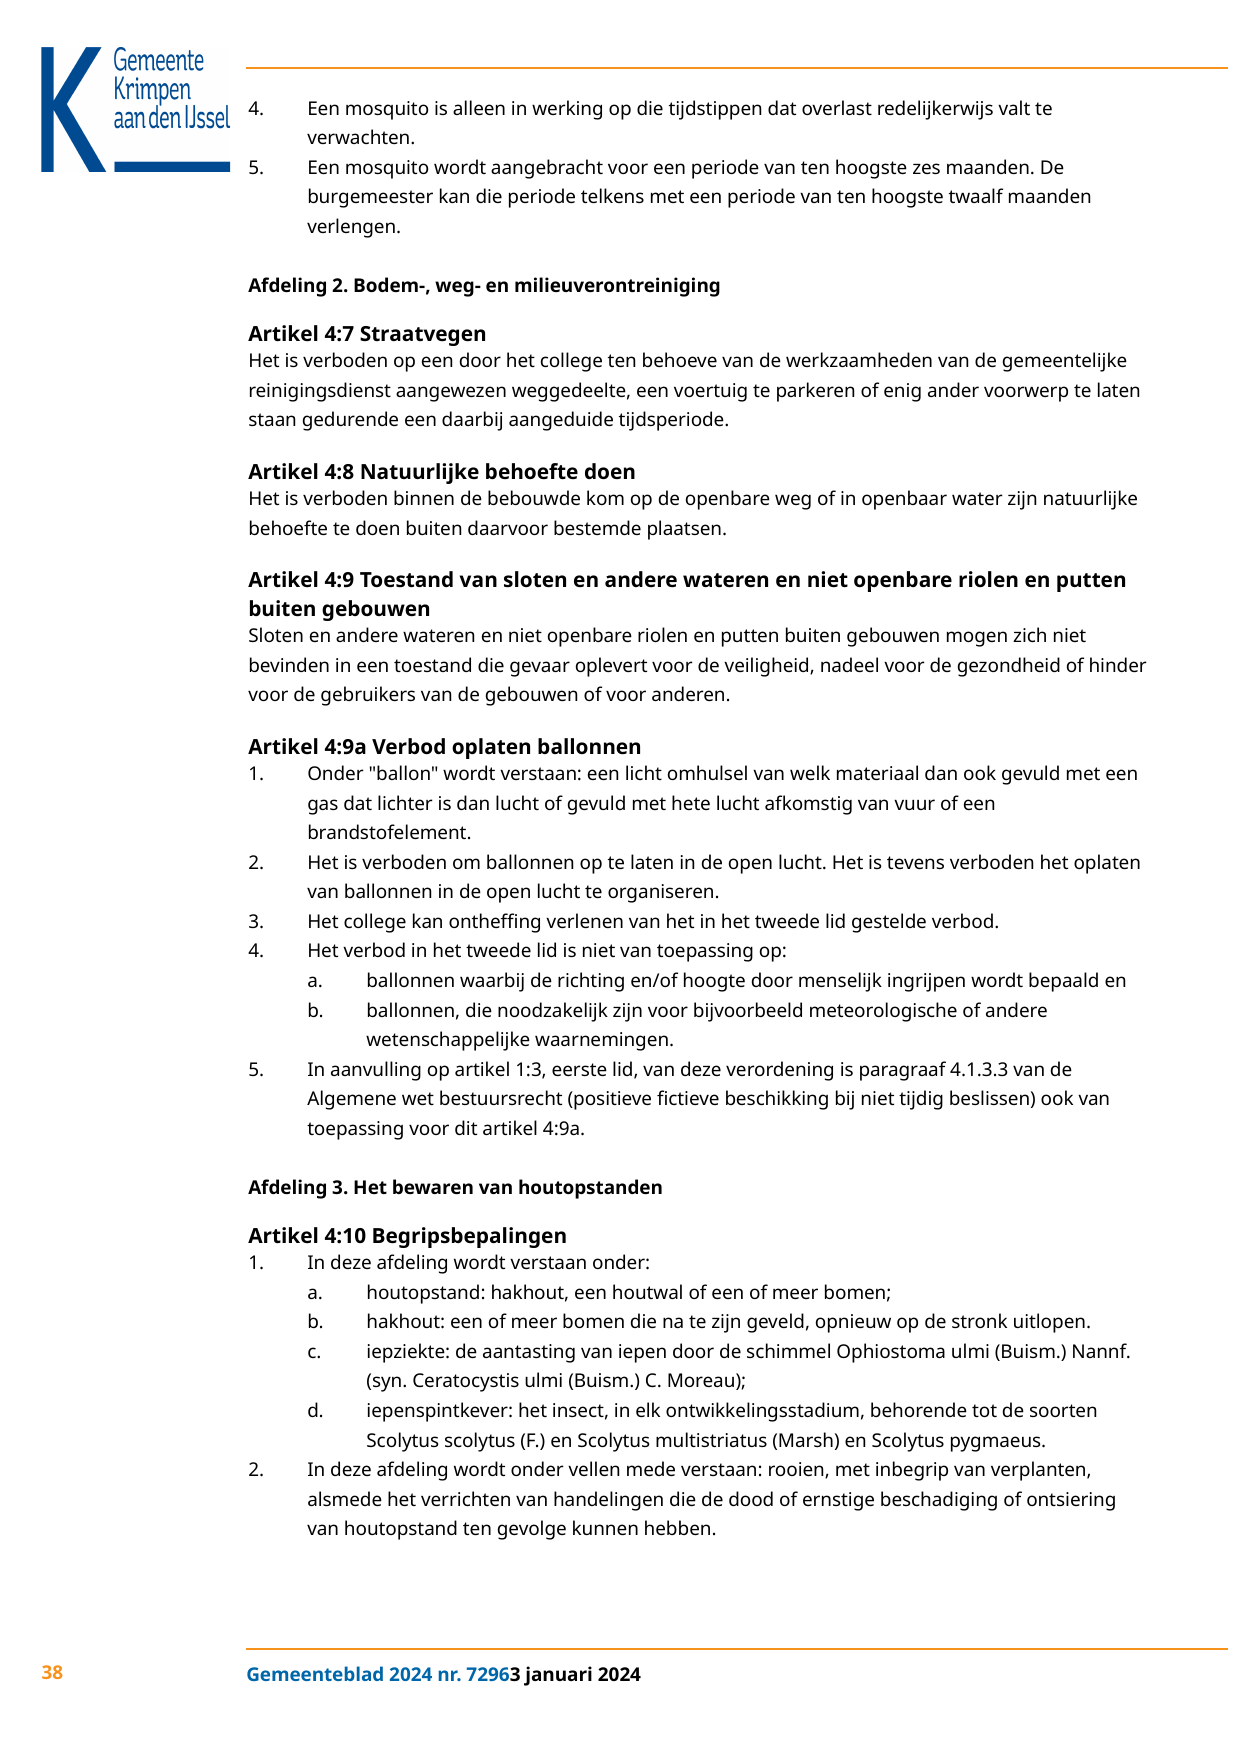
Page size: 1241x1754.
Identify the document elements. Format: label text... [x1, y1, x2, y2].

list Een mosquito is alleen in werking op die tijdstippen dat overlast redelijkerwijs valt te verwachten. [248, 95, 1152, 150]
text Artikel 4:8 Natuurlijke behoefte doen [248, 457, 1152, 485]
text Artikel 4:10 Begripsbepalingen [248, 1221, 1152, 1249]
text Artikel 4:9 Toestand van sloten en andere wateren en niet openbare riolen en putten buiten gebouwen [248, 565, 1152, 622]
list Het is verboden om ballonnen op te laten in de open lucht. Het is tevens verboden het oplaten van ballonnen in de open lucht te organiseren. [248, 849, 1152, 904]
text Afdeling 2. Bodem-, weg- en milieuverontreiniging [248, 272, 1152, 298]
text Artikel 4:9a Verbod oplaten ballonnen [248, 732, 1152, 760]
text Afdeling 3. Het bewaren van houtopstanden [248, 1174, 1152, 1200]
list Het college kan ontheffing verlenen van het in het tweede lid gestelde verbod. [248, 908, 1152, 934]
list houtopstand: hakhout, een houtwal of een of meer bomen; [307, 1279, 1152, 1305]
picture [41, 47, 231, 172]
list ballonnen waarbij de richting en/of hoogte door menselijk ingrijpen wordt bepaald en [307, 967, 1152, 993]
list iepenspintkever: het insect, in elk ontwikkelingsstadium, behorende tot de soorten Scolytus scolytus (F.) en Scolytus multistriatus (Marsh) en Scolytus pygmaeus. [307, 1397, 1152, 1453]
list In deze afdeling wordt verstaan onder: [248, 1249, 1152, 1275]
list In deze afdeling wordt onder vellen mede verstaan: rooien, met inbegrip van verplanten, alsmede het verrichten van handelingen die de dood of ernstige beschadiging of ontsiering van houtopstand ten gevolge kunnen hebben. [248, 1456, 1152, 1541]
text Het is verboden op een door het college ten behoeve van de werkzaamheden van de gemeentelijke reinigingsdienst aangewezen weggedeelte, een voertuig te parkeren of enig ander voorwerp te laten staan gedurende een daarbij aangeduide tijdsperiode. [248, 347, 1152, 432]
list ballonnen, die noodzakelijk zijn voor bijvoorbeeld meteorologische of andere wetenschappelijke waarnemingen. [307, 997, 1152, 1052]
list iepziekte: de aantasting van iepen door de schimmel Ophiostoma ulmi (Buism.) Nannf. (syn. Ceratocystis ulmi (Buism.) C. Moreau); [307, 1338, 1152, 1393]
list Onder "ballon" wordt verstaan: een licht omhulsel van welk materiaal dan ook gevuld met een gas dat lichter is dan lucht of gevuld met hete lucht afkomstig van vuur of een brandstofelement. [248, 760, 1152, 845]
list Een mosquito wordt aangebracht voor een periode van ten hoogste zes maanden. De burgemeester kan die periode telkens met een periode van ten hoogste twaalf maanden verlengen. [248, 154, 1152, 239]
list In aanvulling op artikel 1:3, eerste lid, van deze verordening is paragraaf 4.1.3.3 van de Algemene wet bestuursrecht (positieve fictieve beschikking bij niet tijdig beslissen) ook van toepassing voor dit artikel 4:9a. [248, 1056, 1152, 1141]
text Artikel 4:7 Straatvegen [248, 319, 1152, 347]
text Sloten en andere wateren en niet openbare riolen en putten buiten gebouwen mogen zich niet bevinden in een toestand die gevaar oplevert voor de veiligheid, nadeel voor de gezondheid of hinder voor de gebruikers van de gebouwen of voor anderen. [248, 622, 1152, 707]
list Het verbod in het tweede lid is niet van toepassing op: [248, 938, 1152, 963]
list hakhout: een of meer bomen die na te zijn geveld, opnieuw op de stronk uitlopen. [307, 1308, 1152, 1334]
text Het is verboden binnen de bebouwde kom op de openbare weg of in openbaar water zijn natuurlijke behoefte te doen buiten daarvoor bestemde plaatsen. [248, 485, 1152, 541]
